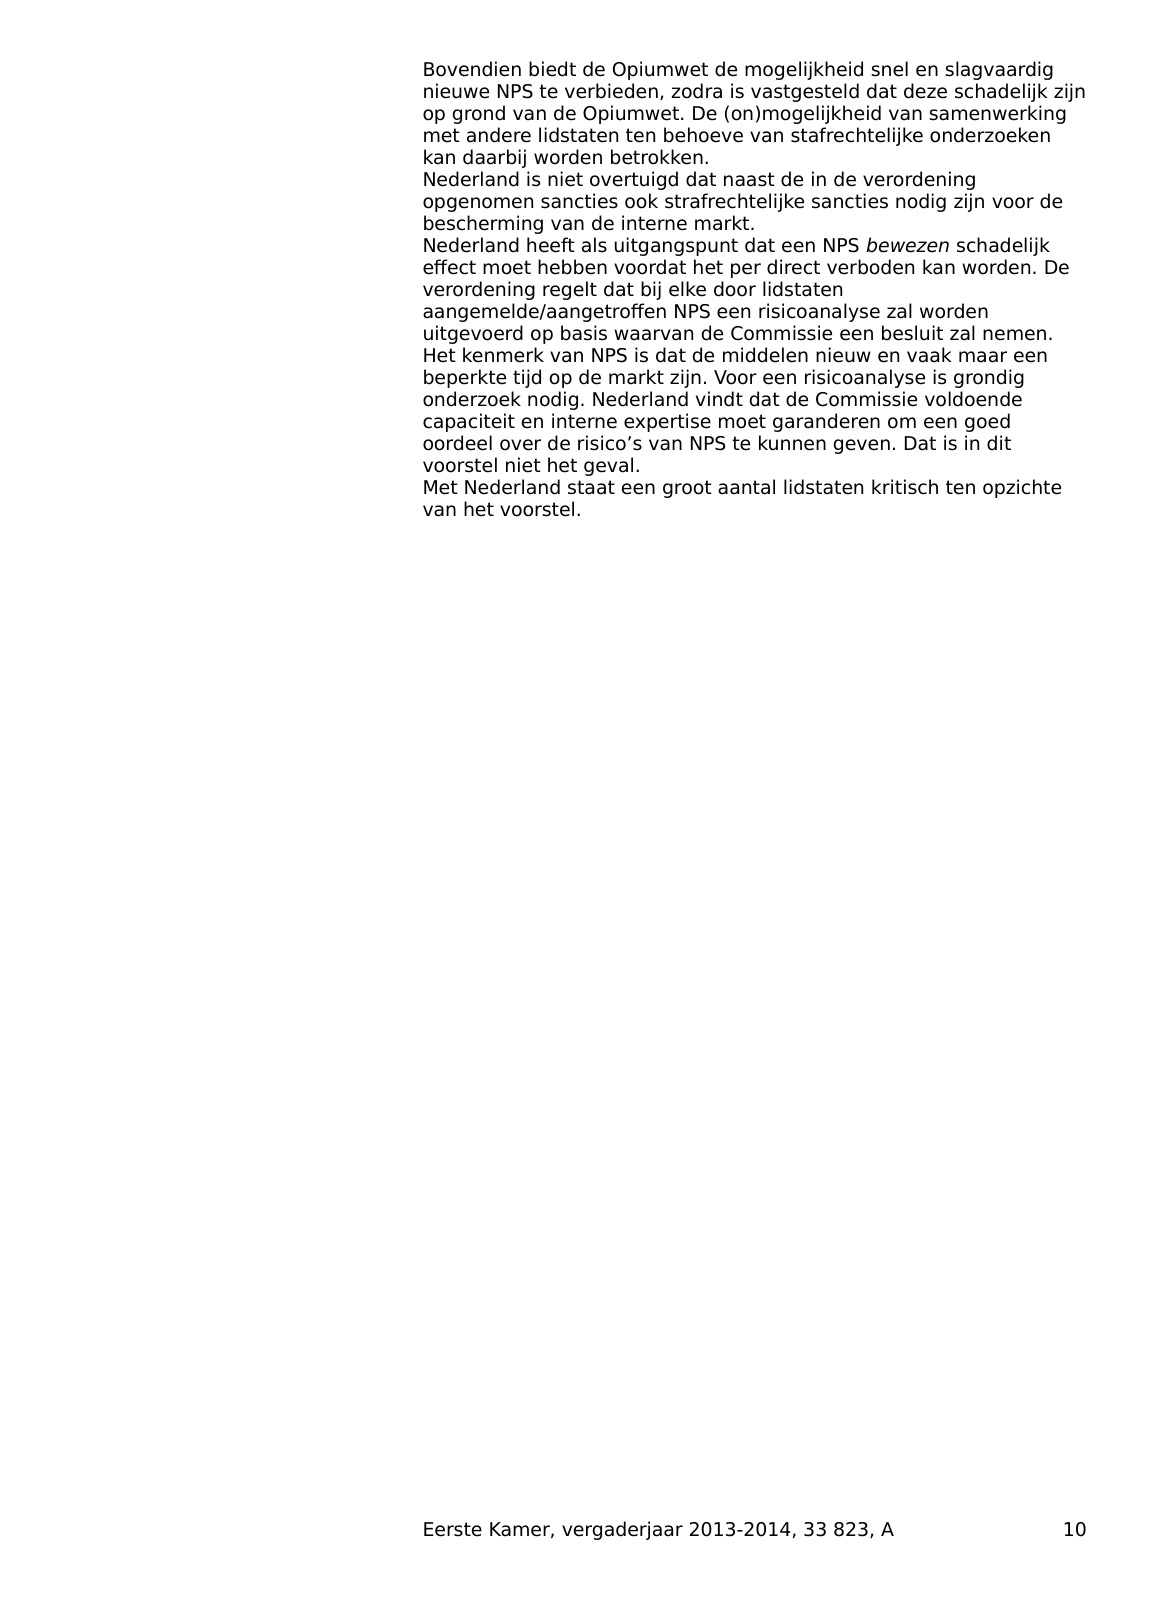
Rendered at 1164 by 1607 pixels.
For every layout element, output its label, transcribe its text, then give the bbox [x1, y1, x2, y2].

text Met Nederland staat een groot aantal lidstaten kritisch ten opzichte van het voorstel. [422, 477, 1087, 521]
text Nederland heeft als uitgangspunt dat een NPS bewezen schadelijk effect moet hebben voordat het per direct verboden kan worden. De verordening regelt dat bij elke door lidstaten aangemelde/aangetroffen NPS een risicoanalyse zal worden uitgevoerd op basis waarvan de Commissie een besluit zal nemen. Het kenmerk van NPS is dat de middelen nieuw en vaak maar een beperkte tijd op de markt zijn. Voor een risicoanalyse is grondig onderzoek nodig. Nederland vindt dat de Commissie voldoende capaciteit en interne expertise moet garanderen om een goed oordeel over de risico’s van NPS te kunnen geven. Dat is in dit voorstel niet het geval. [422, 235, 1087, 477]
text Bovendien biedt de Opiumwet de mogelijkheid snel en slagvaardig nieuwe NPS te verbieden, zodra is vastgesteld dat deze schadelijk zijn op grond van de Opiumwet. De (on)mogelijkheid van samenwerking met andere lidstaten ten behoeve van stafrechtelijke onderzoeken kan daarbij worden betrokken. [422, 59, 1087, 169]
text Nederland is niet overtuigd dat naast de in de verordening opgenomen sancties ook strafrechtelijke sancties nodig zijn voor de bescherming van de interne markt. [422, 169, 1087, 235]
